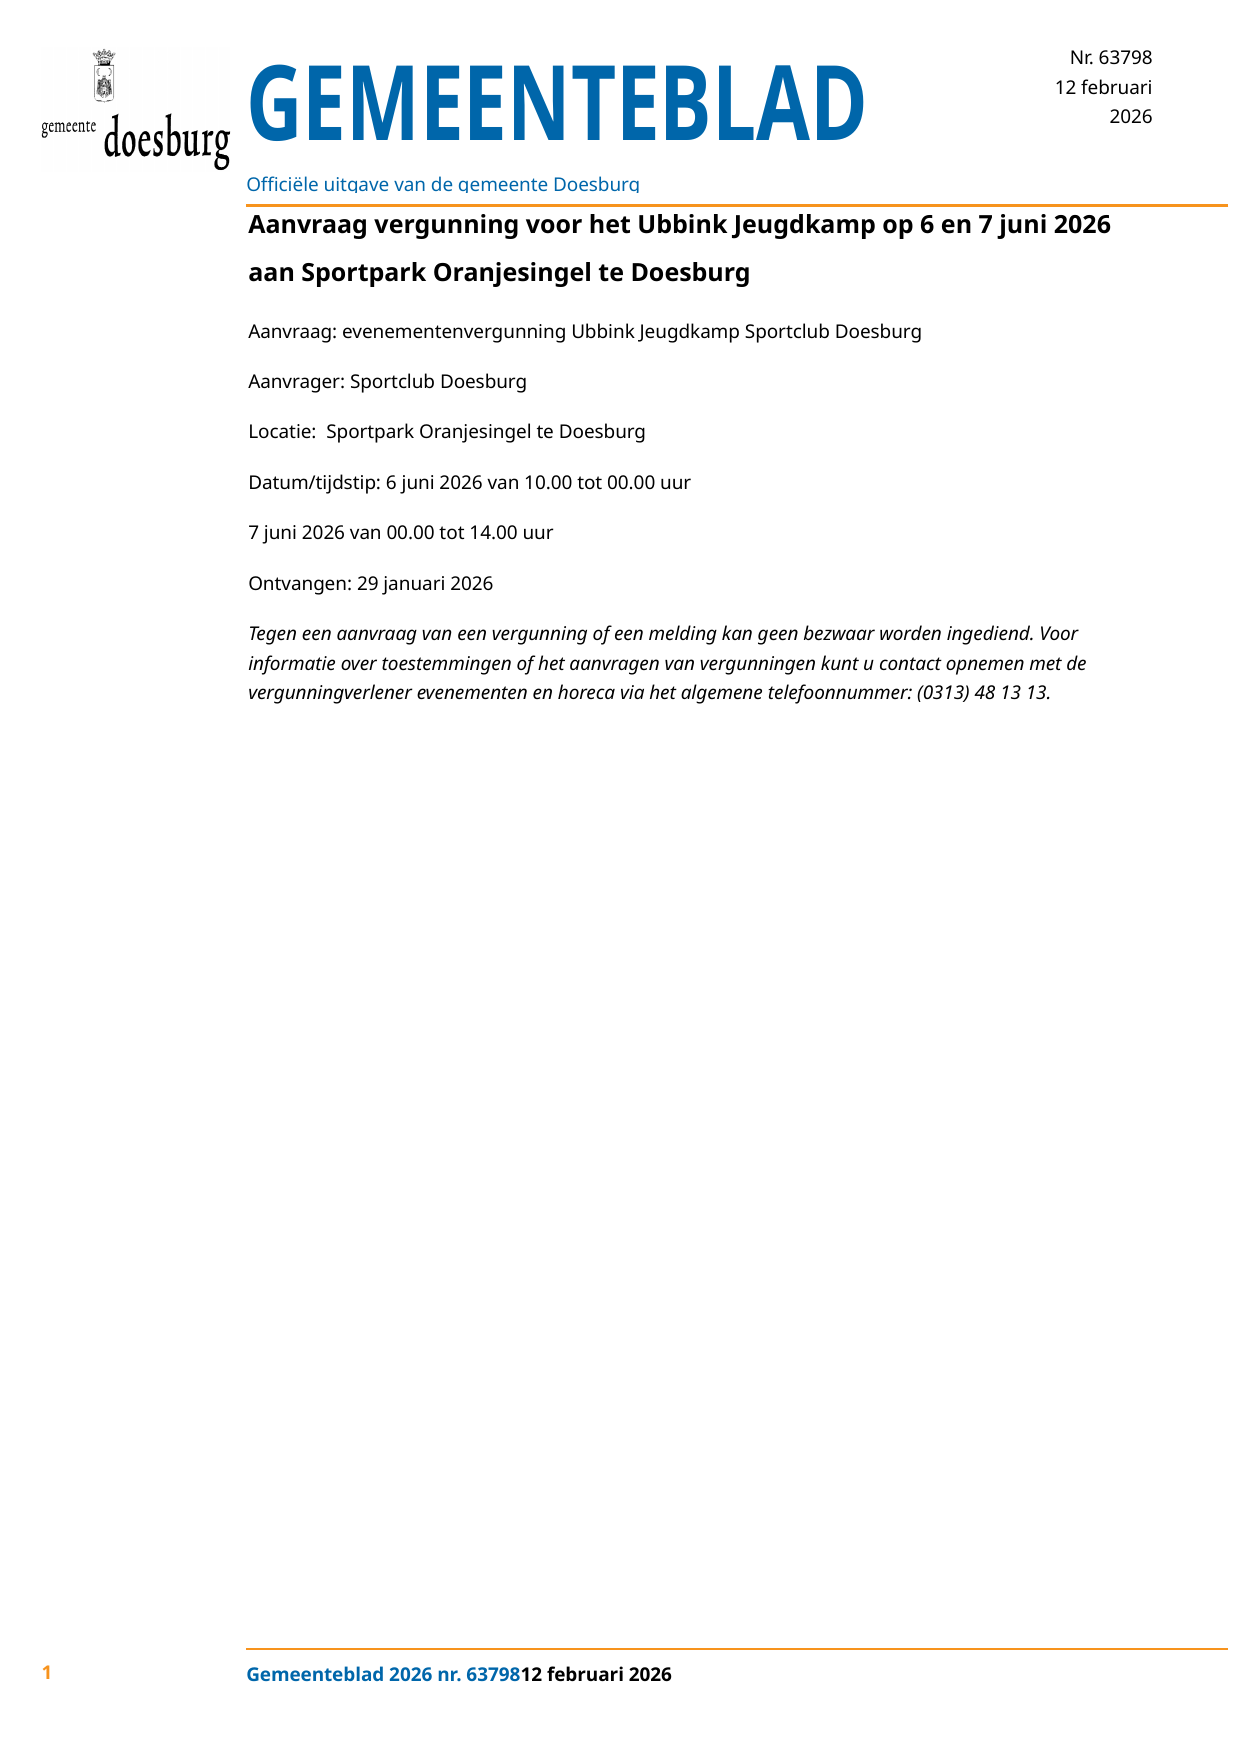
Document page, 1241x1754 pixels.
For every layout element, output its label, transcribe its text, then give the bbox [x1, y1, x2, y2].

text Locatie: Sportpark Oranjesingel te Doesburg [248, 419, 1152, 444]
text Aanvraag: evenementenvergunning Ubbink Jeugdkamp Sportclub Doesburg [248, 318, 1152, 344]
text Aanvrager: Sportclub Doesburg [248, 368, 1152, 394]
text 7 juni 2026 van 00.00 tot 14.00 uur [248, 519, 1152, 545]
text Aanvraag vergunning voor het Ubbink Jeugdkamp op 6 en 7 juni 2026 aan Sportpark Oranjesingel te Doesburg [248, 207, 1152, 288]
picture [41, 47, 231, 172]
text Ontvangen: 29 januari 2026 [248, 570, 1152, 596]
text Datum/tijdstip: 6 juni 2026 van 10.00 tot 00.00 uur [248, 469, 1152, 495]
text Tegen een aanvraag van een vergunning of een melding kan geen bezwaar worden ingediend. Voor informatie over toestemmingen of het aanvragen van vergunningen kunt u contact opnemen met de vergunningverlener evenementen en horeca via het algemene telefoonnummer: (0313) 48 13 13. [248, 620, 1152, 705]
